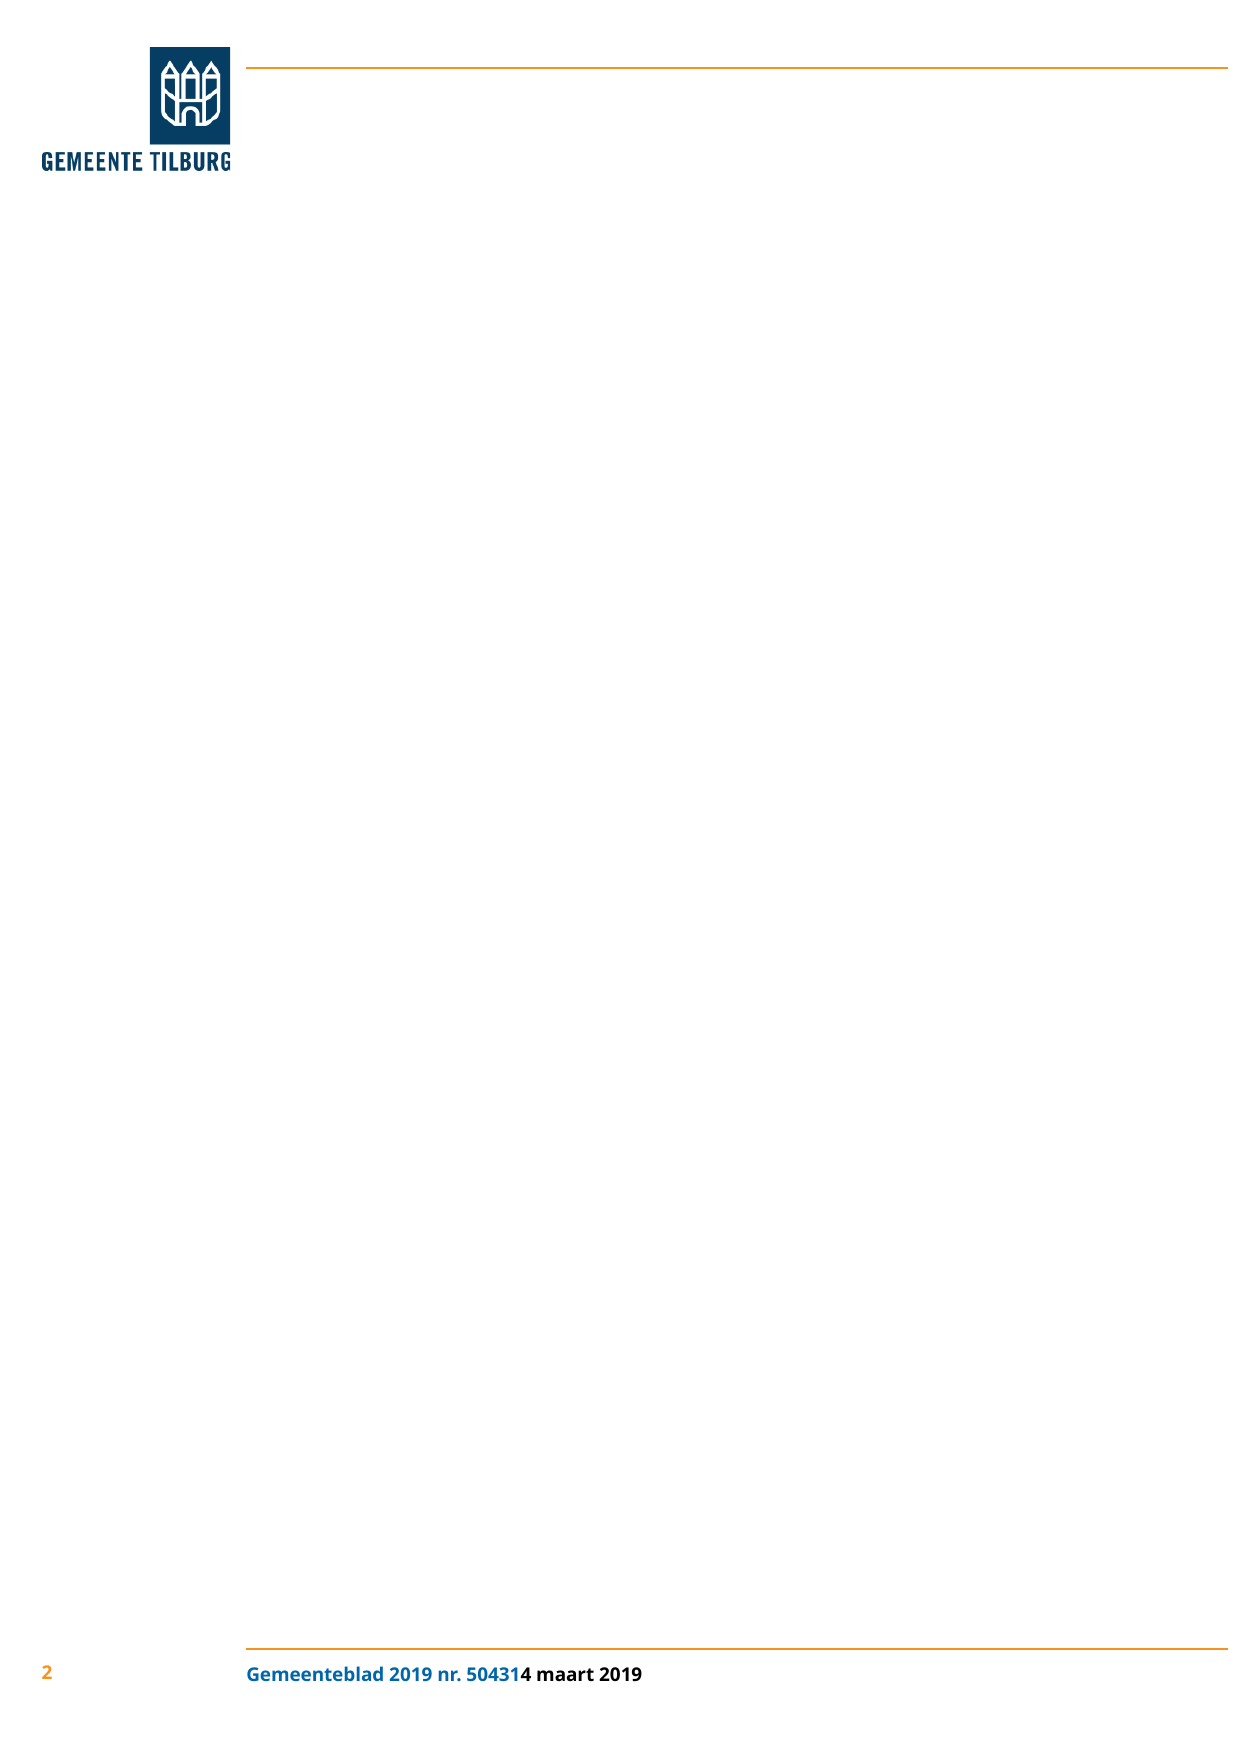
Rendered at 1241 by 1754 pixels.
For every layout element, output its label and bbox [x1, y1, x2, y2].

picture [41, 47, 231, 172]
